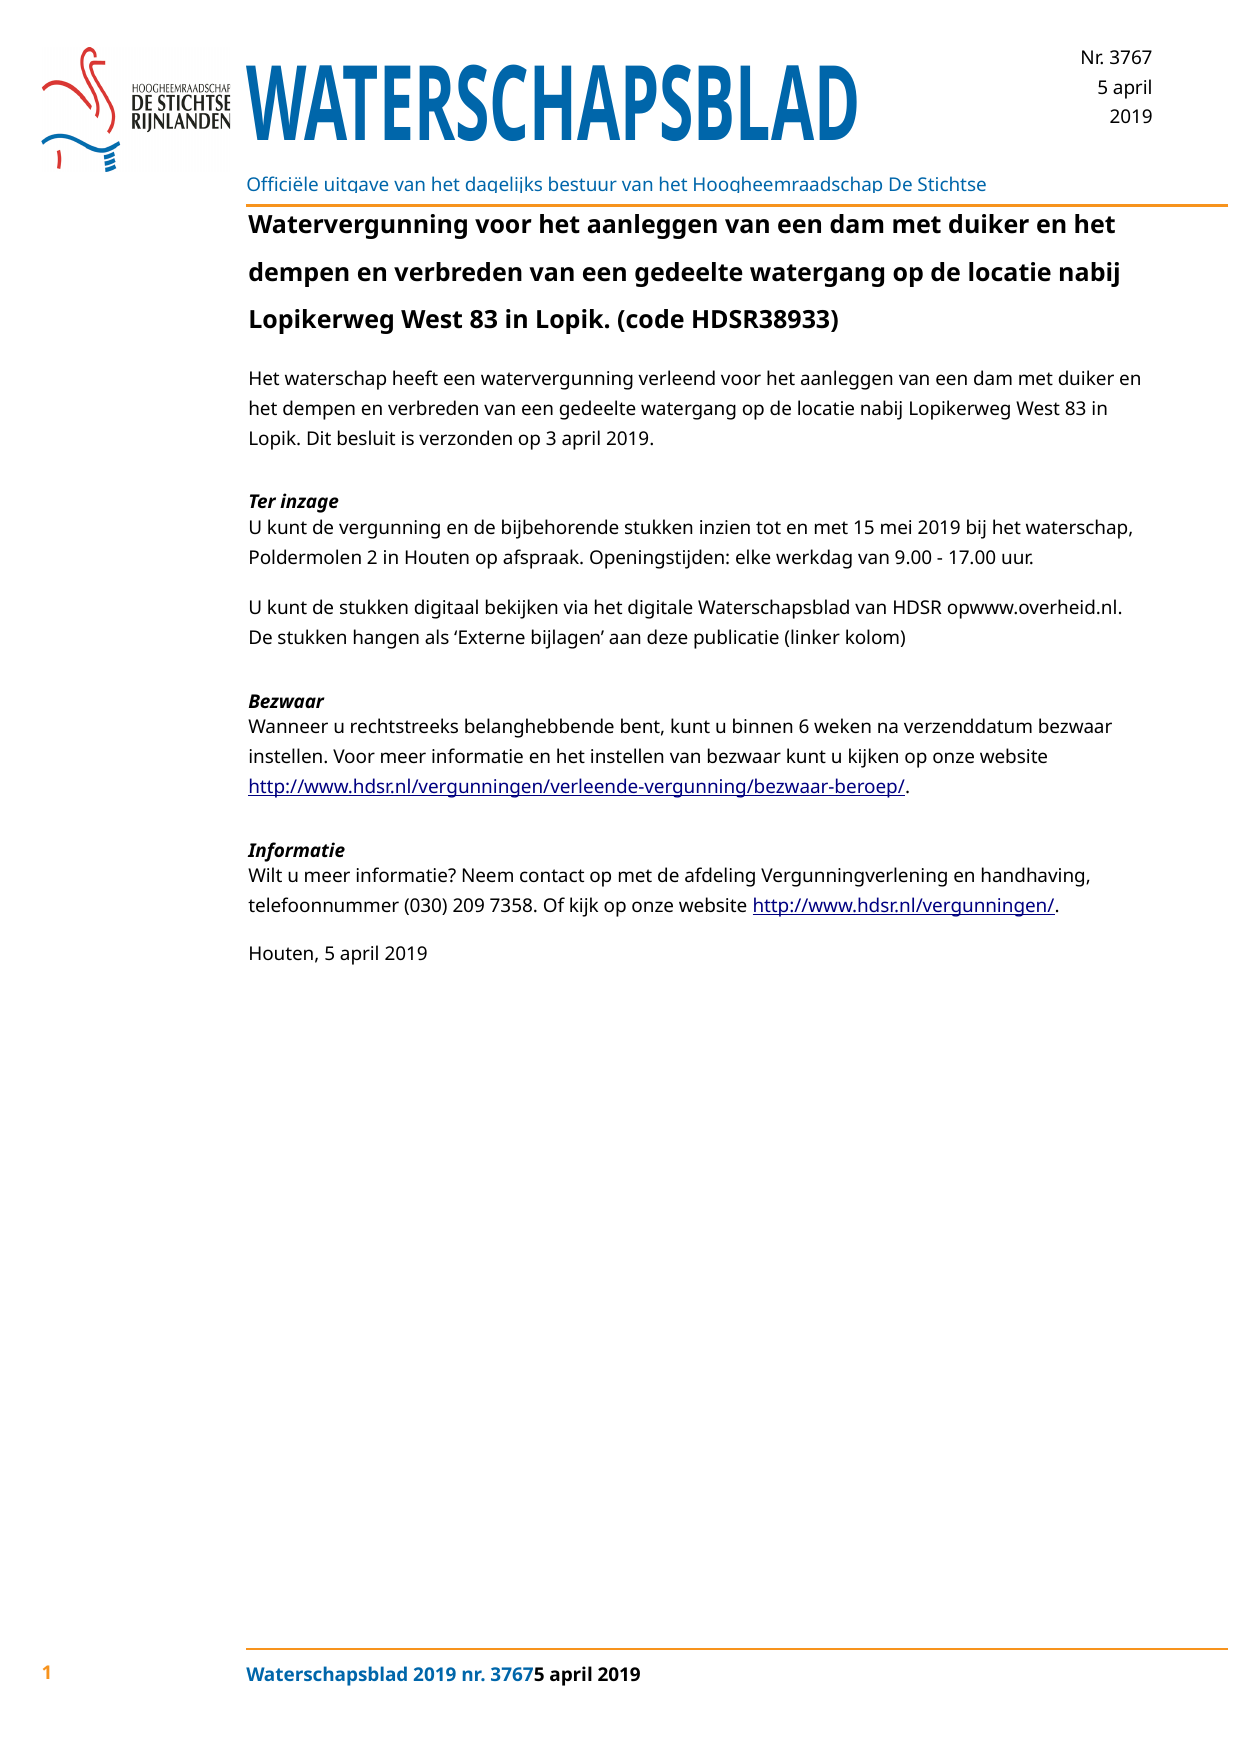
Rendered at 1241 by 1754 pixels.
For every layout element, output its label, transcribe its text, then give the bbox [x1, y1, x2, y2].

text Wilt u meer informatie? Neem contact op met de afdeling Vergunningverlening en handhaving, telefoonnummer (030) 209 7358. Of kijk op onze website http://www.hdsr.nl/vergunningen/. [248, 862, 1152, 918]
text U kunt de stukken digitaal bekijken via het digitale Waterschapsblad van HDSR opwww.overheid.nl. De stukken hangen als ‘Externe bijlagen’ aan deze publicatie (linker kolom) [248, 594, 1152, 650]
text Informatie [248, 837, 1152, 862]
text Watervergunning voor het aanleggen van een dam met duiker en het dempen en verbreden van een gedeelte watergang op de locatie nabij Lopikerweg West 83 in Lopik. (code HDSR38933) [248, 207, 1152, 336]
text Bezwaar [248, 688, 1152, 714]
picture [41, 47, 231, 172]
text Het waterschap heeft een watervergunning verleend voor het aanleggen van een dam met duiker en het dempen en verbreden van een gedeelte watergang op de locatie nabij Lopikerweg West 83 in Lopik. Dit besluit is verzonden op 3 april 2019. [248, 366, 1152, 450]
text Ter inzage [248, 489, 1152, 514]
text Houten, 5 april 2019 [248, 940, 1152, 966]
text Wanneer u rechtstreeks belanghebbende bent, kunt u binnen 6 weken na verzenddatum bezwaar instellen. Voor meer informatie en het instellen van bezwaar kunt u kijken op onze website http://www.hdsr.nl/vergunningen/verleende-vergunning/bezwaar-beroep/. [248, 714, 1152, 798]
text U kunt de vergunning en de bijbehorende stukken inzien tot en met 15 mei 2019 bij het waterschap, Poldermolen 2 in Houten op afspraak. Openingstijden: elke werkdag van 9.00 - 17.00 uur. [248, 514, 1152, 570]
